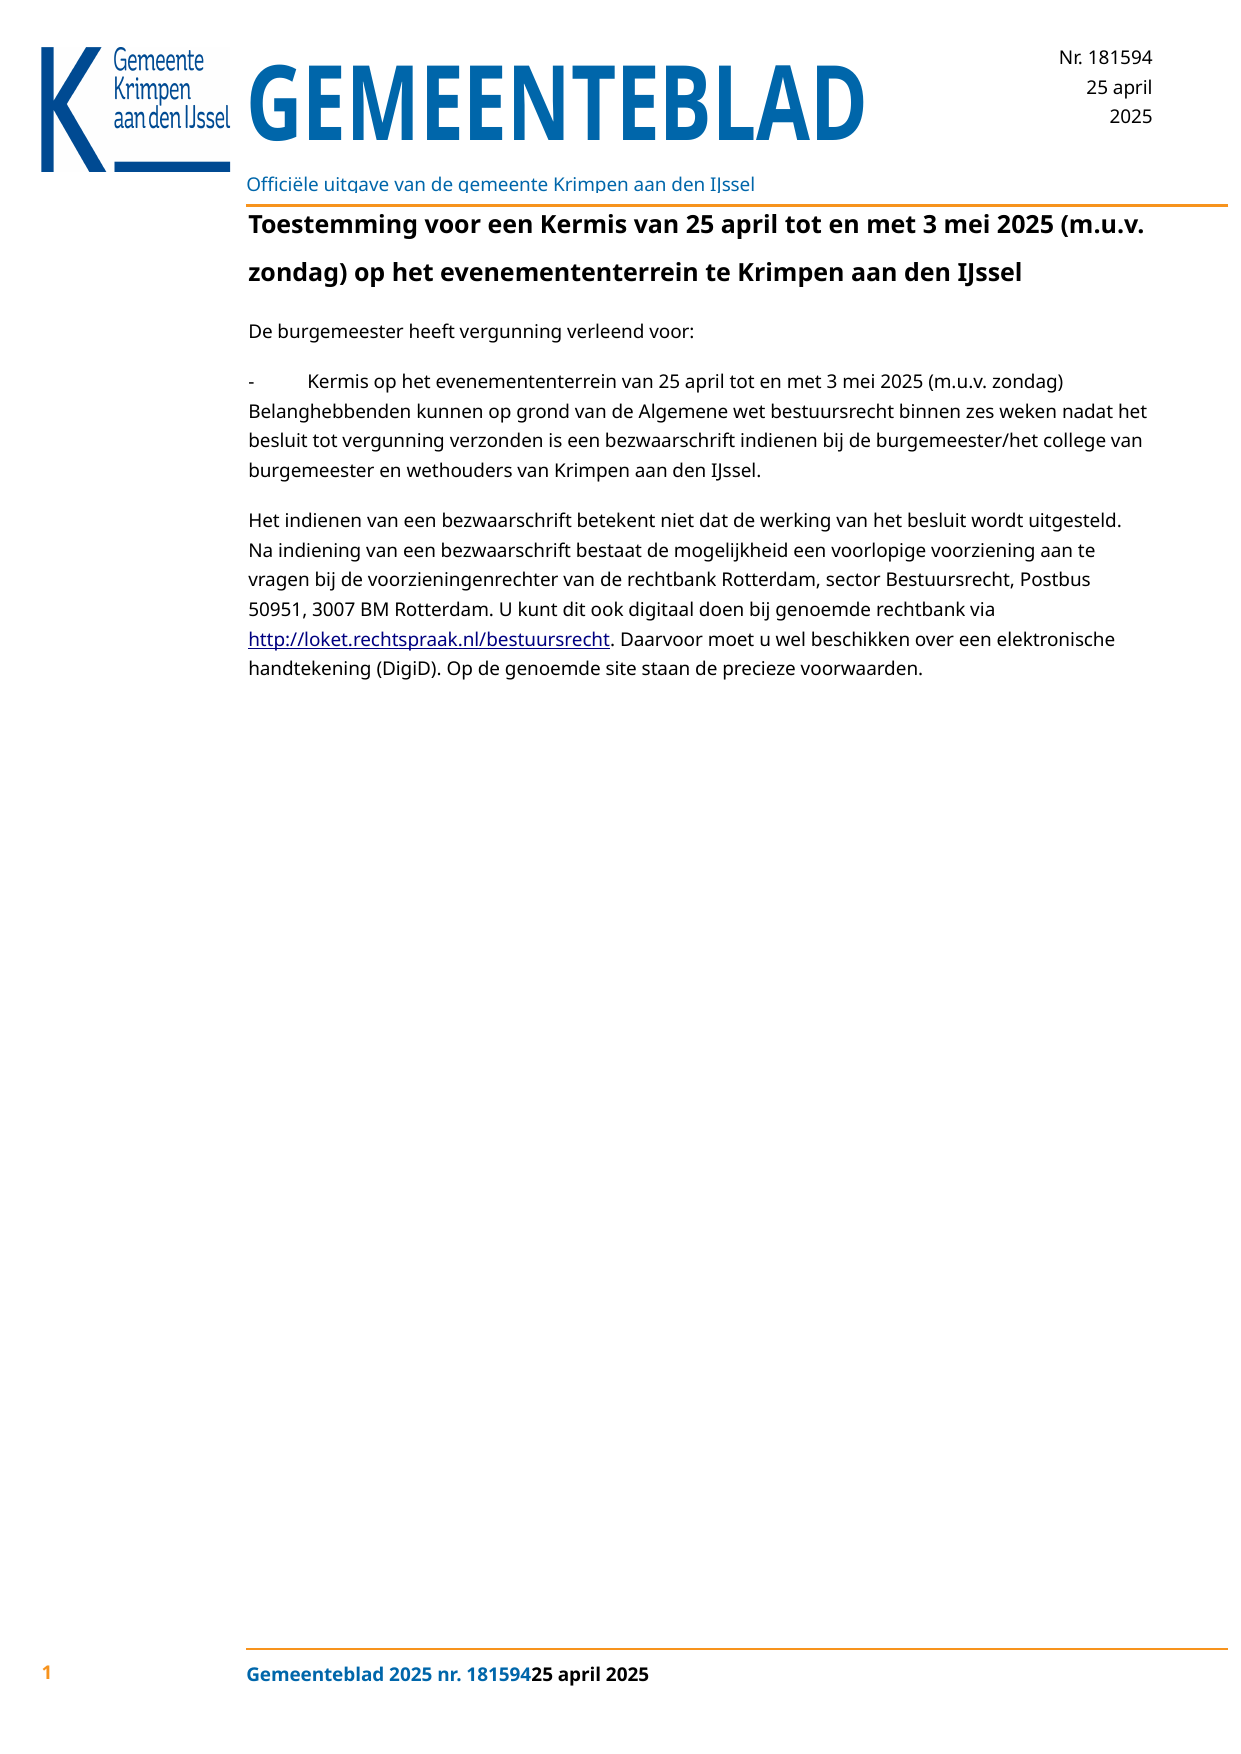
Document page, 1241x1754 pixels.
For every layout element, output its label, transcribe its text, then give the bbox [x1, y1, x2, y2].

text De burgemeester heeft vergunning verleend voor: [248, 318, 1152, 344]
picture [41, 47, 231, 172]
text Toestemming voor een Kermis van 25 april tot en met 3 mei 2025 (m.u.v. zondag) op het evenemententerrein te Krimpen aan den IJssel [248, 207, 1152, 288]
list Kermis op het evenemententerrein van 25 april tot en met 3 mei 2025 (m.u.v. zondag) [248, 368, 1152, 394]
text Het indienen van een bezwaarschrift betekent niet dat de werking van het besluit wordt uitgesteld. Na indiening van een bezwaarschrift bestaat de mogelijkheid een voorlopige voorziening aan te vragen bij de voorzieningenrechter van de rechtbank Rotterdam, sector Bestuursrecht, Postbus 50951, 3007 BM Rotterdam. U kunt dit ook digitaal doen bij genoemde rechtbank via http://loket.rechtspraak.nl/bestuursrecht. Daarvoor moet u wel beschikken over een elektronische handtekening (DigiD). Op de genoemde site staan de precieze voorwaarden. [248, 507, 1152, 681]
text Belanghebbenden kunnen op grond van de Algemene wet bestuursrecht binnen zes weken nadat het besluit tot vergunning verzonden is een bezwaarschrift indienen bij de burgemeester/het college van burgemeester en wethouders van Krimpen aan den IJssel. [248, 398, 1152, 483]
